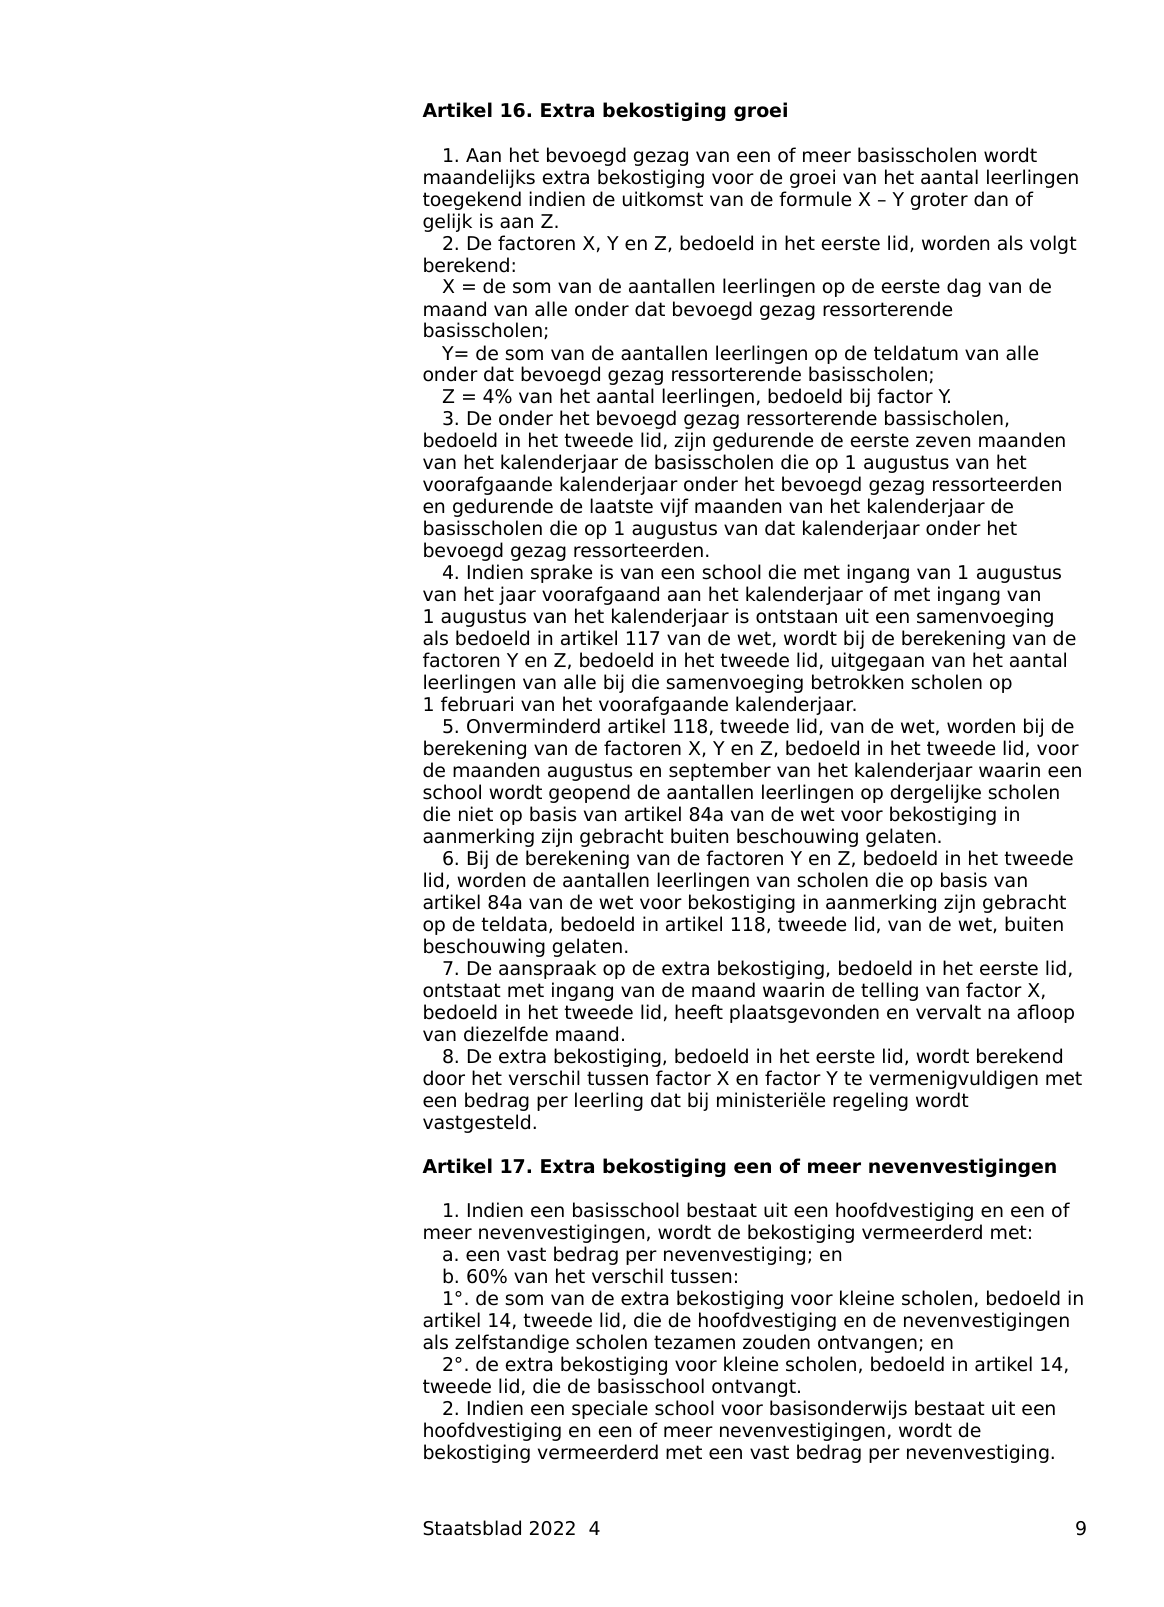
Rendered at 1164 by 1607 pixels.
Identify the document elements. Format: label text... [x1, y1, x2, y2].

text 1. Indien een basisschool bestaat uit een hoofdvestiging en een of meer nevenvestigingen, wordt de bekostiging vermeerderd met: [422, 1200, 1087, 1244]
text 2. De factoren X, Y en Z, bedoeld in het eerste lid, worden als volgt berekend: [422, 232, 1087, 276]
text 4. Indien sprake is van een school die met ingang van 1 augustus van het jaar voorafgaand aan het kalenderjaar of met ingang van 1 augustus van het kalenderjaar is ontstaan uit een samenvoeging als bedoeld in artikel 117 van de wet, wordt bij de berekening van de factoren Y en Z, bedoeld in het tweede lid, uitgegaan van het aantal leerlingen van alle bij die samenvoeging betrokken scholen op 1 februari van het voorafgaande kalenderjaar. [422, 562, 1087, 716]
text 2°. de extra bekostiging voor kleine scholen, bedoeld in artikel 14, tweede lid, die de basisschool ontvangt. [422, 1354, 1087, 1398]
text 1. Aan het bevoegd gezag van een of meer basisscholen wordt maandelijks extra bekostiging voor de groei van het aantal leerlingen toegekend indien de uitkomst van de formule X – Y groter dan of gelijk is aan Z. [422, 144, 1087, 232]
text 5. Onverminderd artikel 118, tweede lid, van de wet, worden bij de berekening van de factoren X, Y en Z, bedoeld in het tweede lid, voor de maanden augustus en september van het kalenderjaar waarin een school wordt geopend de aantallen leerlingen op dergelijke scholen die niet op basis van artikel 84a van de wet voor bekostiging in aanmerking zijn gebracht buiten beschouwing gelaten. [422, 716, 1087, 848]
text 2. Indien een speciale school voor basisonderwijs bestaat uit een hoofdvestiging en een of meer nevenvestigingen, wordt de bekostiging vermeerderd met een vast bedrag per nevenvestiging. [422, 1398, 1087, 1464]
text 6. Bij de berekening van de factoren Y en Z, bedoeld in het tweede lid, worden de aantallen leerlingen van scholen die op basis van artikel 84a van de wet voor bekostiging in aanmerking zijn gebracht op de teldata, bedoeld in artikel 118, tweede lid, van de wet, buiten beschouwing gelaten. [422, 848, 1087, 958]
text 8. De extra bekostiging, bedoeld in het eerste lid, wordt berekend door het verschil tussen factor X en factor Y te vermenigvuldigen met een bedrag per leerling dat bij ministeriële regeling wordt vastgesteld. [422, 1046, 1087, 1134]
text 7. De aanspraak op de extra bekostiging, bedoeld in het eerste lid, ontstaat met ingang van de maand waarin de telling van factor X, bedoeld in het tweede lid, heeft plaatsgevonden en vervalt na afloop van diezelfde maand. [422, 958, 1087, 1046]
text 3. De onder het bevoegd gezag ressorterende bassischolen, bedoeld in het tweede lid, zijn gedurende de eerste zeven maanden van het kalenderjaar de basisscholen die op 1 augustus van het voorafgaande kalenderjaar onder het bevoegd gezag ressorteerden en gedurende de laatste vijf maanden van het kalenderjaar de basisscholen die op 1 augustus van dat kalenderjaar onder het bevoegd gezag ressorteerden. [422, 408, 1087, 562]
text Z = 4% van het aantal leerlingen, bedoeld bij factor Y. [422, 386, 1087, 408]
subtitle Artikel 16. Extra bekostiging groei [422, 100, 1087, 122]
text Y= de som van de aantallen leerlingen op de teldatum van alle onder dat bevoegd gezag ressorterende basisscholen; [422, 342, 1087, 386]
subtitle Artikel 17. Extra bekostiging een of meer nevenvestigingen [422, 1156, 1087, 1178]
text 1°. de som van de extra bekostiging voor kleine scholen, bedoeld in artikel 14, tweede lid, die de hoofdvestiging en de nevenvestigingen als zelfstandige scholen tezamen zouden ontvangen; en [422, 1288, 1087, 1354]
text X = de som van de aantallen leerlingen op de eerste dag van de maand van alle onder dat bevoegd gezag ressorterende basisscholen; [422, 276, 1087, 342]
text a. een vast bedrag per nevenvestiging; en [422, 1244, 1087, 1266]
text b. 60% van het verschil tussen: [422, 1266, 1087, 1288]
